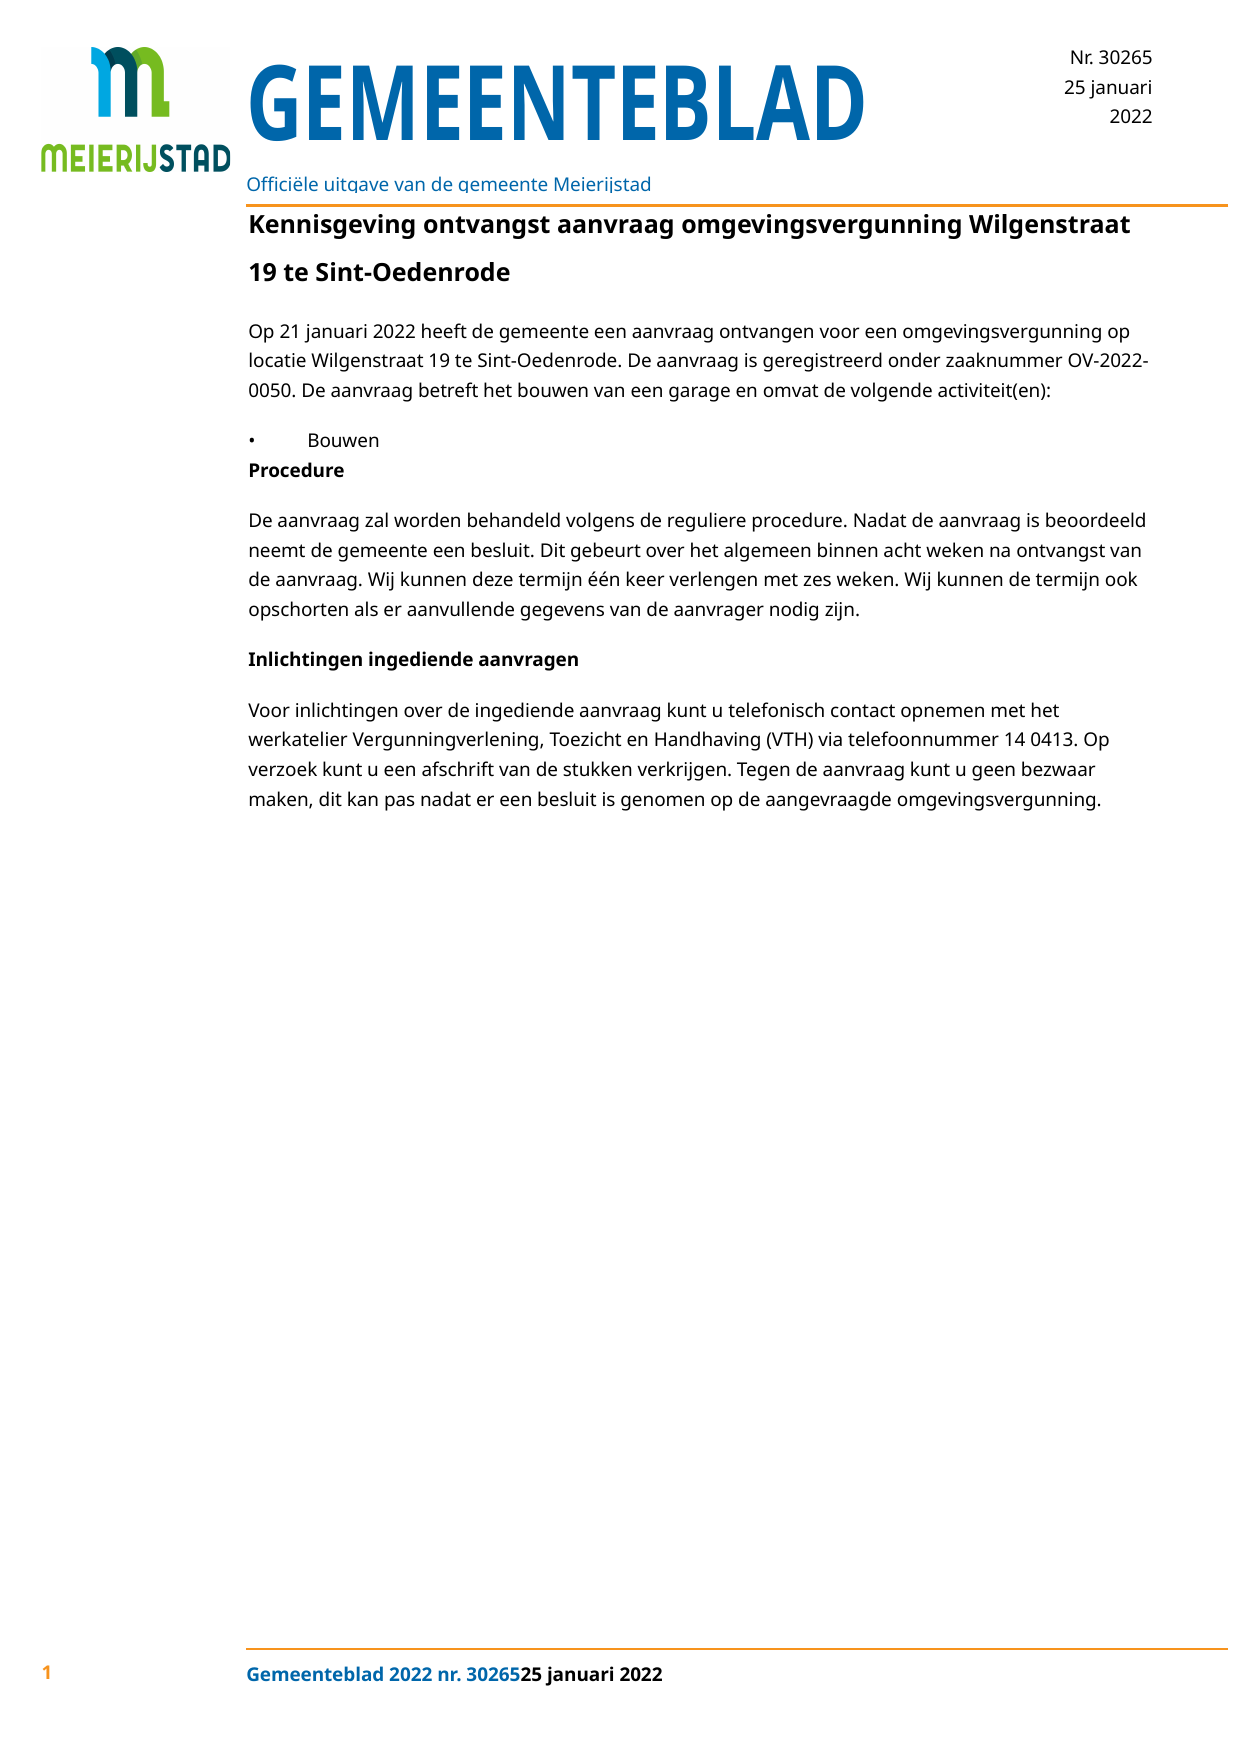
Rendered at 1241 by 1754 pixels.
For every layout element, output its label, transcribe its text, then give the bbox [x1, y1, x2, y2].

text Op 21 januari 2022 heeft de gemeente een aanvraag ontvangen voor een omgevingsvergunning op locatie Wilgenstraat 19 te Sint-Oedenrode. De aanvraag is geregistreerd onder zaaknummer OV-2022-0050. De aanvraag betreft het bouwen van een garage en omvat de volgende activiteit(en): [248, 318, 1152, 403]
list Bouwen [248, 427, 1152, 453]
picture [41, 47, 231, 172]
text Procedure [248, 457, 1152, 483]
text Voor inlichtingen over de ingediende aanvraag kunt u telefonisch contact opnemen met het werkatelier Vergunningverlening, Toezicht en Handhaving (VTH) via telefoonnummer 14 0413. Op verzoek kunt u een afschrift van de stukken verkrijgen. Tegen de aanvraag kunt u geen bezwaar maken, dit kan pas nadat er een besluit is genomen op de aangevraagde omgevingsvergunning. [248, 697, 1152, 812]
text De aanvraag zal worden behandeld volgens de reguliere procedure. Nadat de aanvraag is beoordeeld neemt de gemeente een besluit. Dit gebeurt over het algemeen binnen acht weken na ontvangst van de aanvraag. Wij kunnen deze termijn één keer verlengen met zes weken. Wij kunnen de termijn ook opschorten als er aanvullende gegevens van de aanvrager nodig zijn. [248, 507, 1152, 622]
text Inlichtingen ingediende aanvragen [248, 647, 1152, 672]
text Kennisgeving ontvangst aanvraag omgevingsvergunning Wilgenstraat 19 te Sint-Oedenrode [248, 207, 1152, 288]
